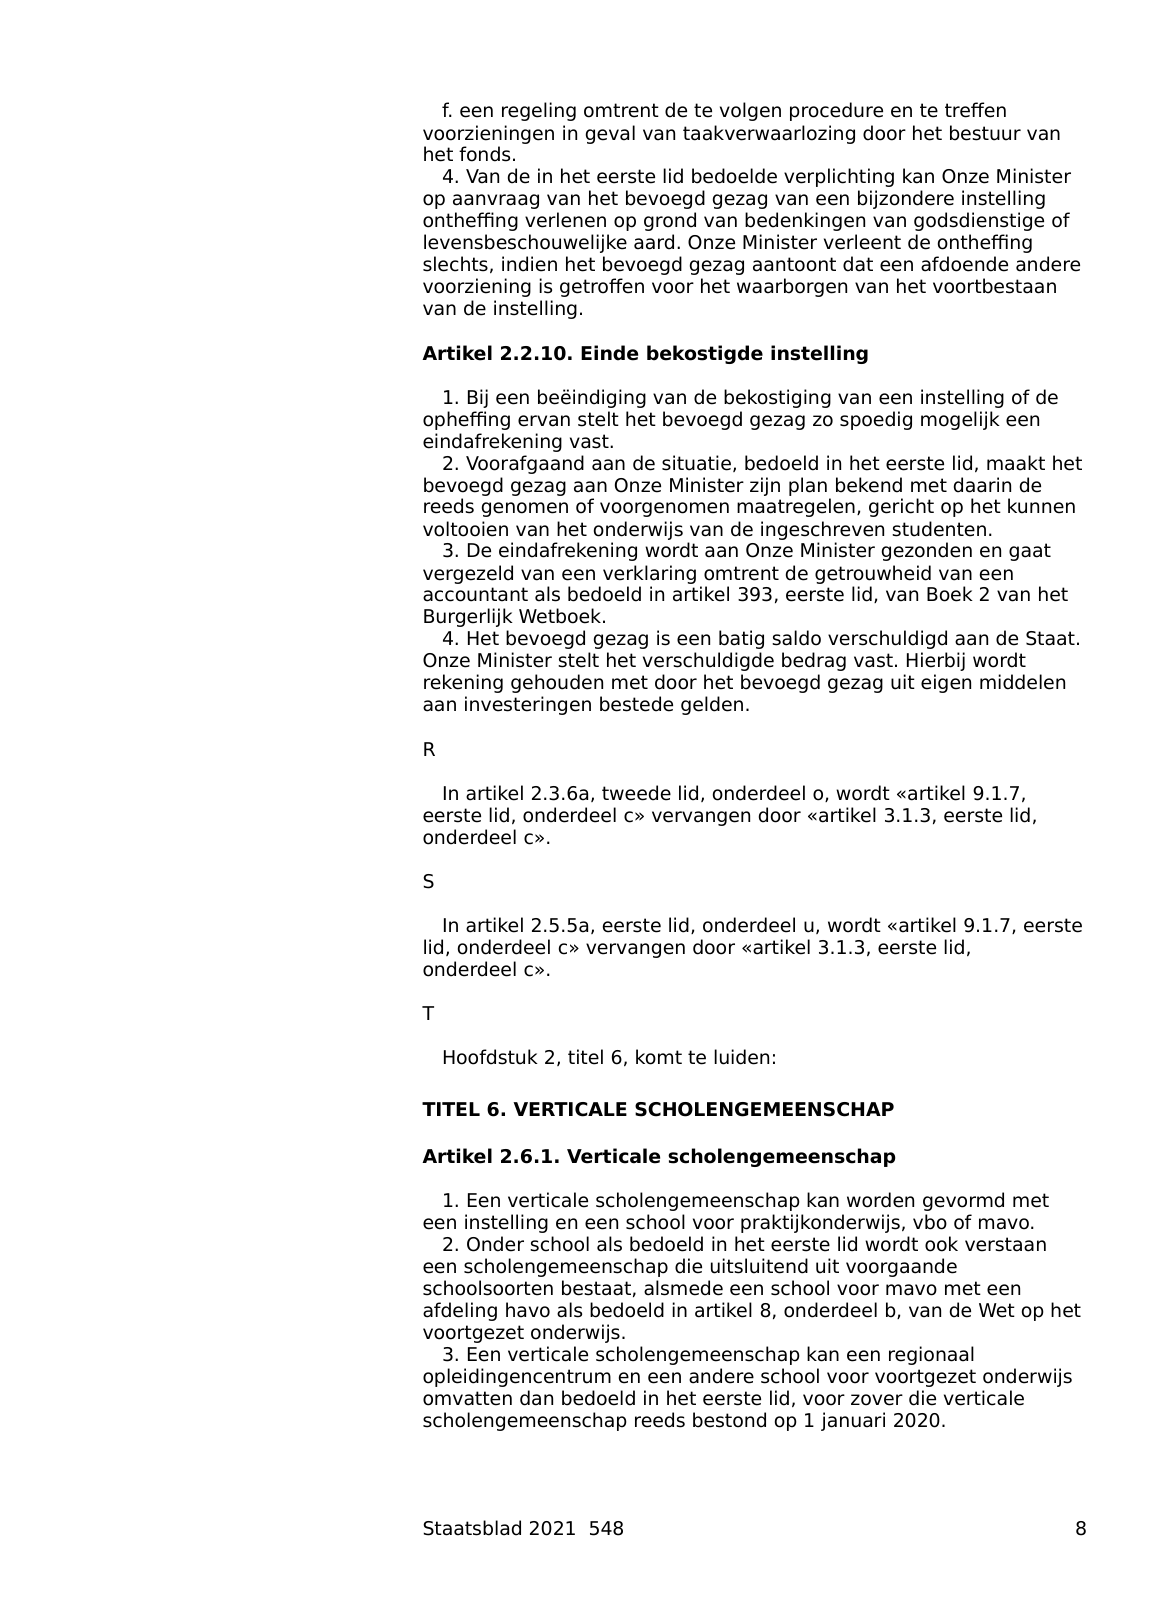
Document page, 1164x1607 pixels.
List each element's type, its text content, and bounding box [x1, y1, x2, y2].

text 2. Voorafgaand aan de situatie, bedoeld in het eerste lid, maakt het bevoegd gezag aan Onze Minister zijn plan bekend met daarin de reeds genomen of voorgenomen maatregelen, gericht op het kunnen voltooien van het onderwijs van de ingeschreven studenten. [422, 452, 1087, 540]
text In artikel 2.5.5a, eerste lid, onderdeel u, wordt «artikel 9.1.7, eerste lid, onderdeel c» vervangen door «artikel 3.1.3, eerste lid, onderdeel c». [422, 915, 1087, 981]
text 4. Het bevoegd gezag is een batig saldo verschuldigd aan de Staat. Onze Minister stelt het verschuldigde bedrag vast. Hierbij wordt rekening gehouden met door het bevoegd gezag uit eigen middelen aan investeringen bestede gelden. [422, 628, 1087, 716]
text S [422, 871, 1087, 893]
text T [422, 1003, 1087, 1025]
text 1. Bij een beëindiging van de bekostiging van een instelling of de opheffing ervan stelt het bevoegd gezag zo spoedig mogelijk een eindafrekening vast. [422, 387, 1087, 452]
text 3. De eindafrekening wordt aan Onze Minister gezonden en gaat vergezeld van een verklaring omtrent de getrouwheid van een accountant als bedoeld in artikel 393, eerste lid, van Boek 2 van het Burgerlijk Wetboek. [422, 540, 1087, 628]
subtitle Artikel 2.6.1. Verticale scholengemeenschap [422, 1146, 1087, 1168]
text Hoofdstuk 2, titel 6, komt te luiden: [422, 1047, 1087, 1069]
text In artikel 2.3.6a, tweede lid, onderdeel o, wordt «artikel 9.1.7, eerste lid, onderdeel c» vervangen door «artikel 3.1.3, eerste lid, onderdeel c». [422, 783, 1087, 848]
text f. een regeling omtrent de te volgen procedure en te treffen voorzieningen in geval van taakverwaarlozing door het bestuur van het fonds. [422, 100, 1087, 166]
subtitle TITEL 6. VERTICALE SCHOLENGEMEENSCHAP [422, 1099, 1087, 1121]
text 3. Een verticale scholengemeenschap kan een regionaal opleidingencentrum en een andere school voor voortgezet onderwijs omvatten dan bedoeld in het eerste lid, voor zover die verticale scholengemeenschap reeds bestond op 1 januari 2020. [422, 1344, 1087, 1432]
text R [422, 738, 1087, 760]
subtitle Artikel 2.2.10. Einde bekostigde instelling [422, 342, 1087, 364]
text 2. Onder school als bedoeld in het eerste lid wordt ook verstaan een scholengemeenschap die uitsluitend uit voorgaande schoolsoorten bestaat, alsmede een school voor mavo met een afdeling havo als bedoeld in artikel 8, onderdeel b, van de Wet op het voortgezet onderwijs. [422, 1234, 1087, 1344]
text 1. Een verticale scholengemeenschap kan worden gevormd met een instelling en een school voor praktijkonderwijs, vbo of mavo. [422, 1190, 1087, 1234]
text 4. Van de in het eerste lid bedoelde verplichting kan Onze Minister op aanvraag van het bevoegd gezag van een bijzondere instelling ontheffing verlenen op grond van bedenkingen van godsdienstige of levensbeschouwelijke aard. Onze Minister verleent de ontheffing slechts, indien het bevoegd gezag aantoont dat een afdoende andere voorziening is getroffen voor het waarborgen van het voortbestaan van de instelling. [422, 166, 1087, 320]
